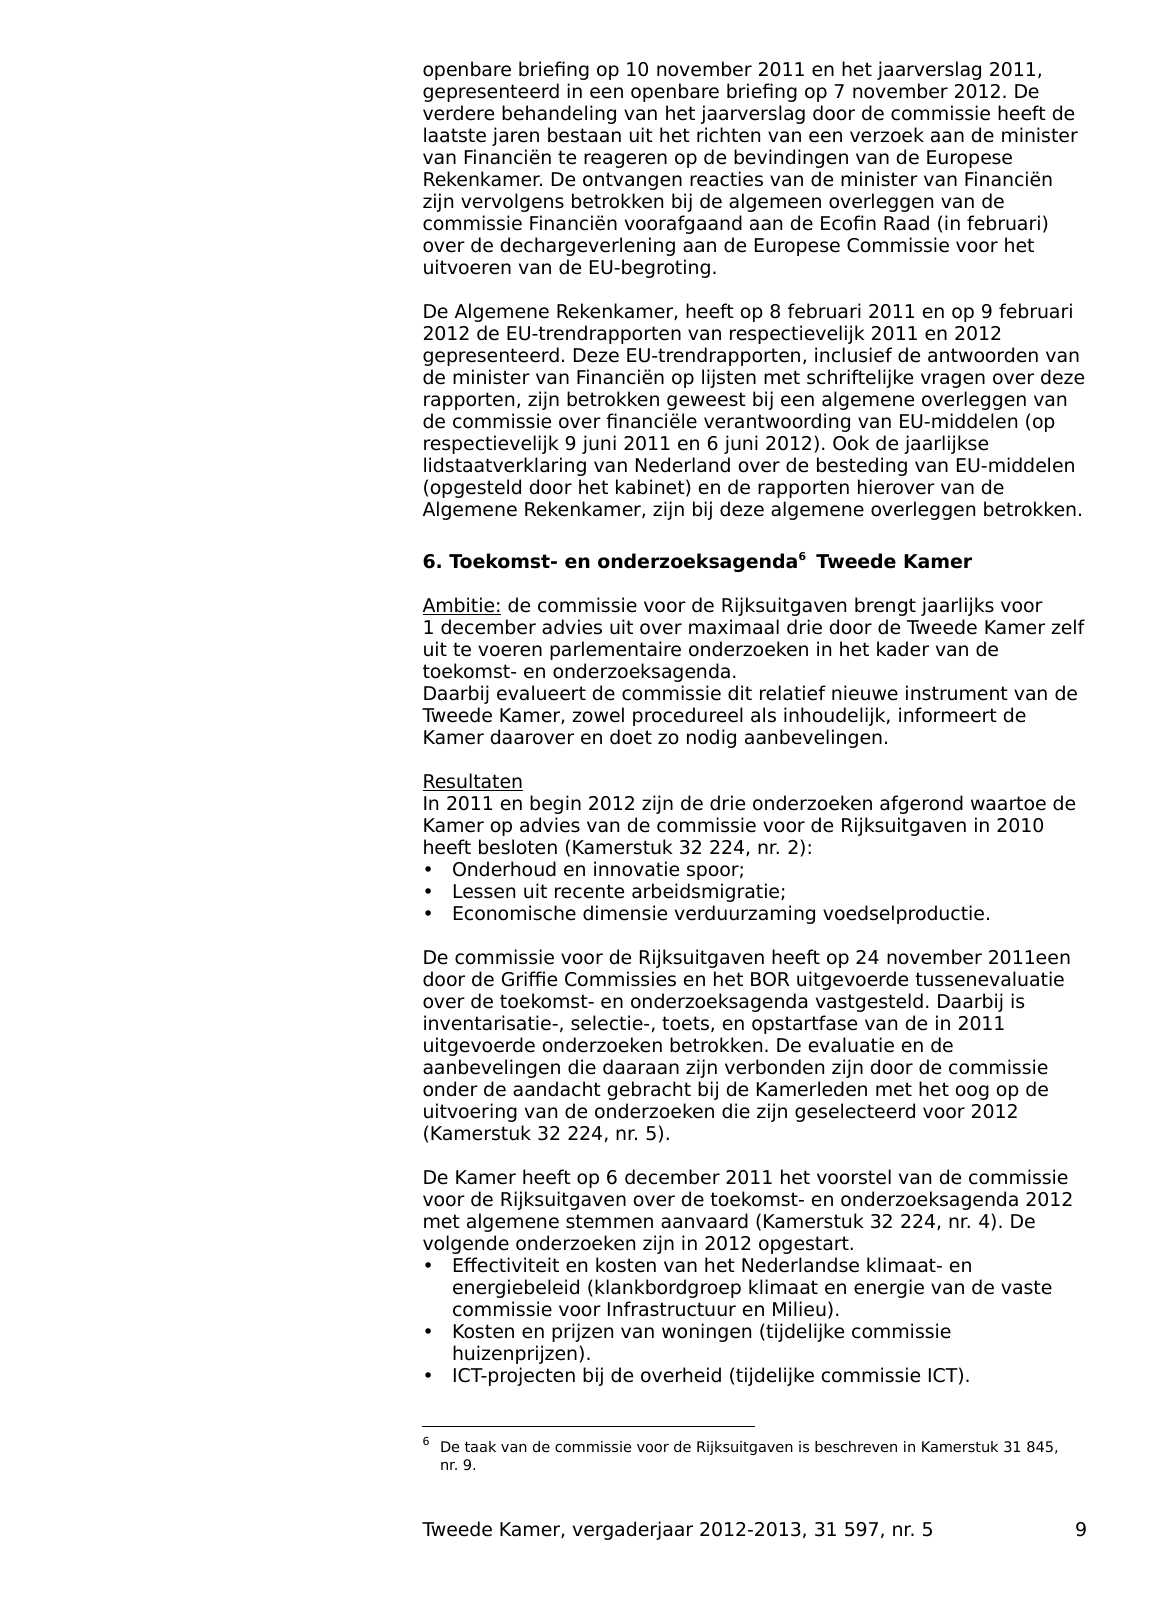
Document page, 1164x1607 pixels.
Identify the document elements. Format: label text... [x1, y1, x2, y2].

text • Economische dimensie verduurzaming voedselproductie. [422, 903, 1087, 925]
text De Kamer heeft op 6 december 2011 het voorstel van de commissie voor de Rijksuitgaven over de toekomst- en onderzoeksagenda 2012 met algemene stemmen aanvaard (Kamerstuk 32 224, nr. 4). De volgende onderzoeken zijn in 2012 opgestart. [422, 1167, 1087, 1255]
text De commissie voor de Rijksuitgaven heeft op 24 november 2011een door de Griffie Commissies en het BOR uitgevoerde tussenevaluatie over de toekomst- en onderzoeksagenda vastgesteld. Daarbij is inventarisatie-, selectie-, toets, en opstartfase van de in 2011 uitgevoerde onderzoeken betrokken. De evaluatie en de aanbevelingen die daaraan zijn verbonden zijn door de commissie onder de aandacht gebracht bij de Kamerleden met het oog op de uitvoering van de onderzoeken die zijn geselecteerd voor 2012 (Kamerstuk 32 224, nr. 5). [422, 947, 1087, 1145]
subtitle Resultaten [422, 771, 1087, 793]
text • Kosten en prijzen van woningen (tijdelijke commissie huizenprijzen). [422, 1321, 1087, 1365]
text • ICT-projecten bij de overheid (tijdelijke commissie ICT). [422, 1365, 1087, 1387]
text • Lessen uit recente arbeidsmigratie; [422, 881, 1087, 903]
text • Onderhoud en innovatie spoor; [422, 859, 1087, 881]
text In 2011 en begin 2012 zijn de drie onderzoeken afgerond waartoe de Kamer op advies van de commissie voor de Rijksuitgaven in 2010 heeft besloten (Kamerstuk 32 224, nr. 2): [422, 793, 1087, 859]
text De Algemene Rekenkamer, heeft op 8 februari 2011 en op 9 februari 2012 de EU-trendrapporten van respectievelijk 2011 en 2012 gepresenteerd. Deze EU-trendrapporten, inclusief de antwoorden van de minister van Financiën op lijsten met schriftelijke vragen over deze rapporten, zijn betrokken geweest bij een algemene overleggen van de commissie over financiële verantwoording van EU-middelen (op respectievelijk 9 juni 2011 en 6 juni 2012). Ook de jaarlijkse lidstaatverklaring van Nederland over de besteding van EU-middelen (opgesteld door het kabinet) en de rapporten hierover van de Algemene Rekenkamer, zijn bij deze algemene overleggen betrokken. [422, 301, 1087, 521]
text Daarbij evalueert de commissie dit relatief nieuwe instrument van de Tweede Kamer, zowel procedureel als inhoudelijk, informeert de Kamer daarover en doet zo nodig aanbevelingen. [422, 683, 1087, 749]
text • Effectiviteit en kosten van het Nederlandse klimaat- en energiebeleid (klankbordgroep klimaat en energie van de vaste commissie voor Infrastructuur en Milieu). [422, 1255, 1087, 1321]
text openbare briefing op 10 november 2011 en het jaarverslag 2011, gepresenteerd in een openbare briefing op 7 november 2012. De verdere behandeling van het jaarverslag door de commissie heeft de laatste jaren bestaan uit het richten van een verzoek aan de minister van Financiën te reageren op de bevindingen van de Europese Rekenkamer. De ontvangen reacties van de minister van Financiën zijn vervolgens betrokken bij de algemeen overleggen van de commissie Financiën voorafgaand aan de Ecofin Raad (in februari) over de dechargeverlening aan de Europese Commissie voor het uitvoeren van de EU-begroting. [422, 59, 1087, 279]
text Ambitie: de commissie voor de Rijksuitgaven brengt jaarlijks voor 1 december advies uit over maximaal drie door de Tweede Kamer zelf uit te voeren parlementaire onderzoeken in het kader van de toekomst- en onderzoeksagenda. [422, 595, 1087, 683]
text De taak van de commissie voor de Rijksuitgaven is beschreven in Kamerstuk 31 845, nr. 9. [422, 1435, 1087, 1474]
subtitle 6. Toekomst- en onderzoeksagenda Tweede Kamer [422, 551, 1087, 573]
